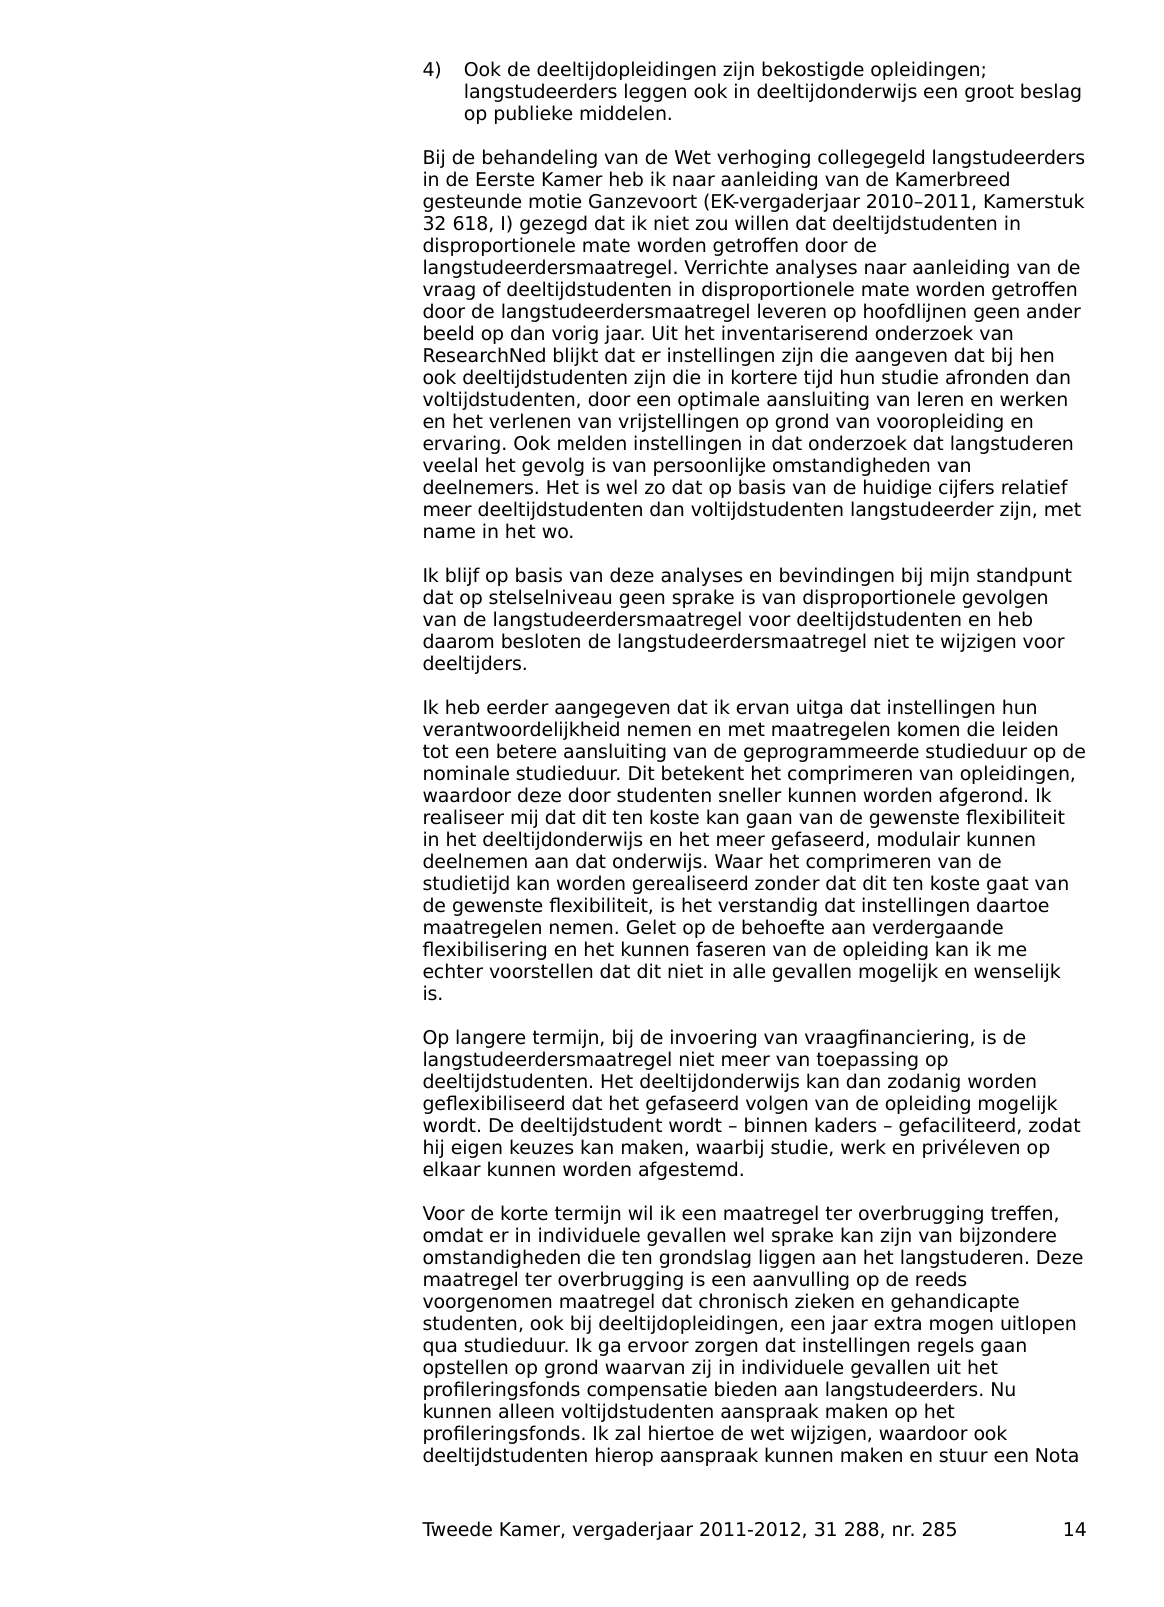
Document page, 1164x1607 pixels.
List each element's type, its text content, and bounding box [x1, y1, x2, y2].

text Bij de behandeling van de Wet verhoging collegegeld langstudeerders in de Eerste Kamer heb ik naar aanleiding van de Kamerbreed gesteunde motie Ganzevoort (EK-vergaderjaar 2010–2011, Kamerstuk 32 618, I) gezegd dat ik niet zou willen dat deeltijdstudenten in disproportionele mate worden getroffen door de langstudeerdersmaatregel. Verrichte analyses naar aanleiding van de vraag of deeltijdstudenten in disproportionele mate worden getroffen door de langstudeerdersmaatregel leveren op hoofdlijnen geen ander beeld op dan vorig jaar. Uit het inventariserend onderzoek van ResearchNed blijkt dat er instellingen zijn die aangeven dat bij hen ook deeltijdstudenten zijn die in kortere tijd hun studie afronden dan voltijdstudenten, door een optimale aansluiting van leren en werken en het verlenen van vrijstellingen op grond van vooropleiding en ervaring. Ook melden instellingen in dat onderzoek dat langstuderen veelal het gevolg is van persoonlijke omstandigheden van deelnemers. Het is wel zo dat op basis van de huidige cijfers relatief meer deeltijdstudenten dan voltijdstudenten langstudeerder zijn, met name in het wo. [422, 147, 1087, 543]
text Op langere termijn, bij de invoering van vraagfinanciering, is de langstudeerdersmaatregel niet meer van toepassing op deeltijdstudenten. Het deeltijdonderwijs kan dan zodanig worden geflexibiliseerd dat het gefaseerd volgen van de opleiding mogelijk wordt. De deeltijdstudent wordt – binnen kaders – gefaciliteerd, zodat hij eigen keuzes kan maken, waarbij studie, werk en privéleven op elkaar kunnen worden afgestemd. [422, 1027, 1087, 1181]
text 4) Ook de deeltijdopleidingen zijn bekostigde opleidingen; langstudeerders leggen ook in deeltijdonderwijs een groot beslag op publieke middelen. [422, 59, 1087, 125]
text Ik blijf op basis van deze analyses en bevindingen bij mijn standpunt dat op stelselniveau geen sprake is van disproportionele gevolgen van de langstudeerdersmaatregel voor deeltijdstudenten en heb daarom besloten de langstudeerdersmaatregel niet te wijzigen voor deeltijders. [422, 565, 1087, 675]
text Voor de korte termijn wil ik een maatregel ter overbrugging treffen, omdat er in individuele gevallen wel sprake kan zijn van bijzondere omstandigheden die ten grondslag liggen aan het langstuderen. Deze maatregel ter overbrugging is een aanvulling op de reeds voorgenomen maatregel dat chronisch zieken en gehandicapte studenten, ook bij deeltijdopleidingen, een jaar extra mogen uitlopen qua studieduur. Ik ga ervoor zorgen dat instellingen regels gaan opstellen op grond waarvan zij in individuele gevallen uit het profileringsfonds compensatie bieden aan langstudeerders. Nu kunnen alleen voltijdstudenten aanspraak maken op het profileringsfonds. Ik zal hiertoe de wet wijzigen, waardoor ook deeltijdstudenten hierop aanspraak kunnen maken en stuur een Nota [422, 1203, 1087, 1467]
text Ik heb eerder aangegeven dat ik ervan uitga dat instellingen hun verantwoordelijkheid nemen en met maatregelen komen die leiden tot een betere aansluiting van de geprogrammeerde studieduur op de nominale studieduur. Dit betekent het comprimeren van opleidingen, waardoor deze door studenten sneller kunnen worden afgerond. Ik realiseer mij dat dit ten koste kan gaan van de gewenste flexibiliteit in het deeltijdonderwijs en het meer gefaseerd, modulair kunnen deelnemen aan dat onderwijs. Waar het comprimeren van de studietijd kan worden gerealiseerd zonder dat dit ten koste gaat van de gewenste flexibiliteit, is het verstandig dat instellingen daartoe maatregelen nemen. Gelet op de behoefte aan verdergaande flexibilisering en het kunnen faseren van de opleiding kan ik me echter voorstellen dat dit niet in alle gevallen mogelijk en wenselijk is. [422, 697, 1087, 1005]
